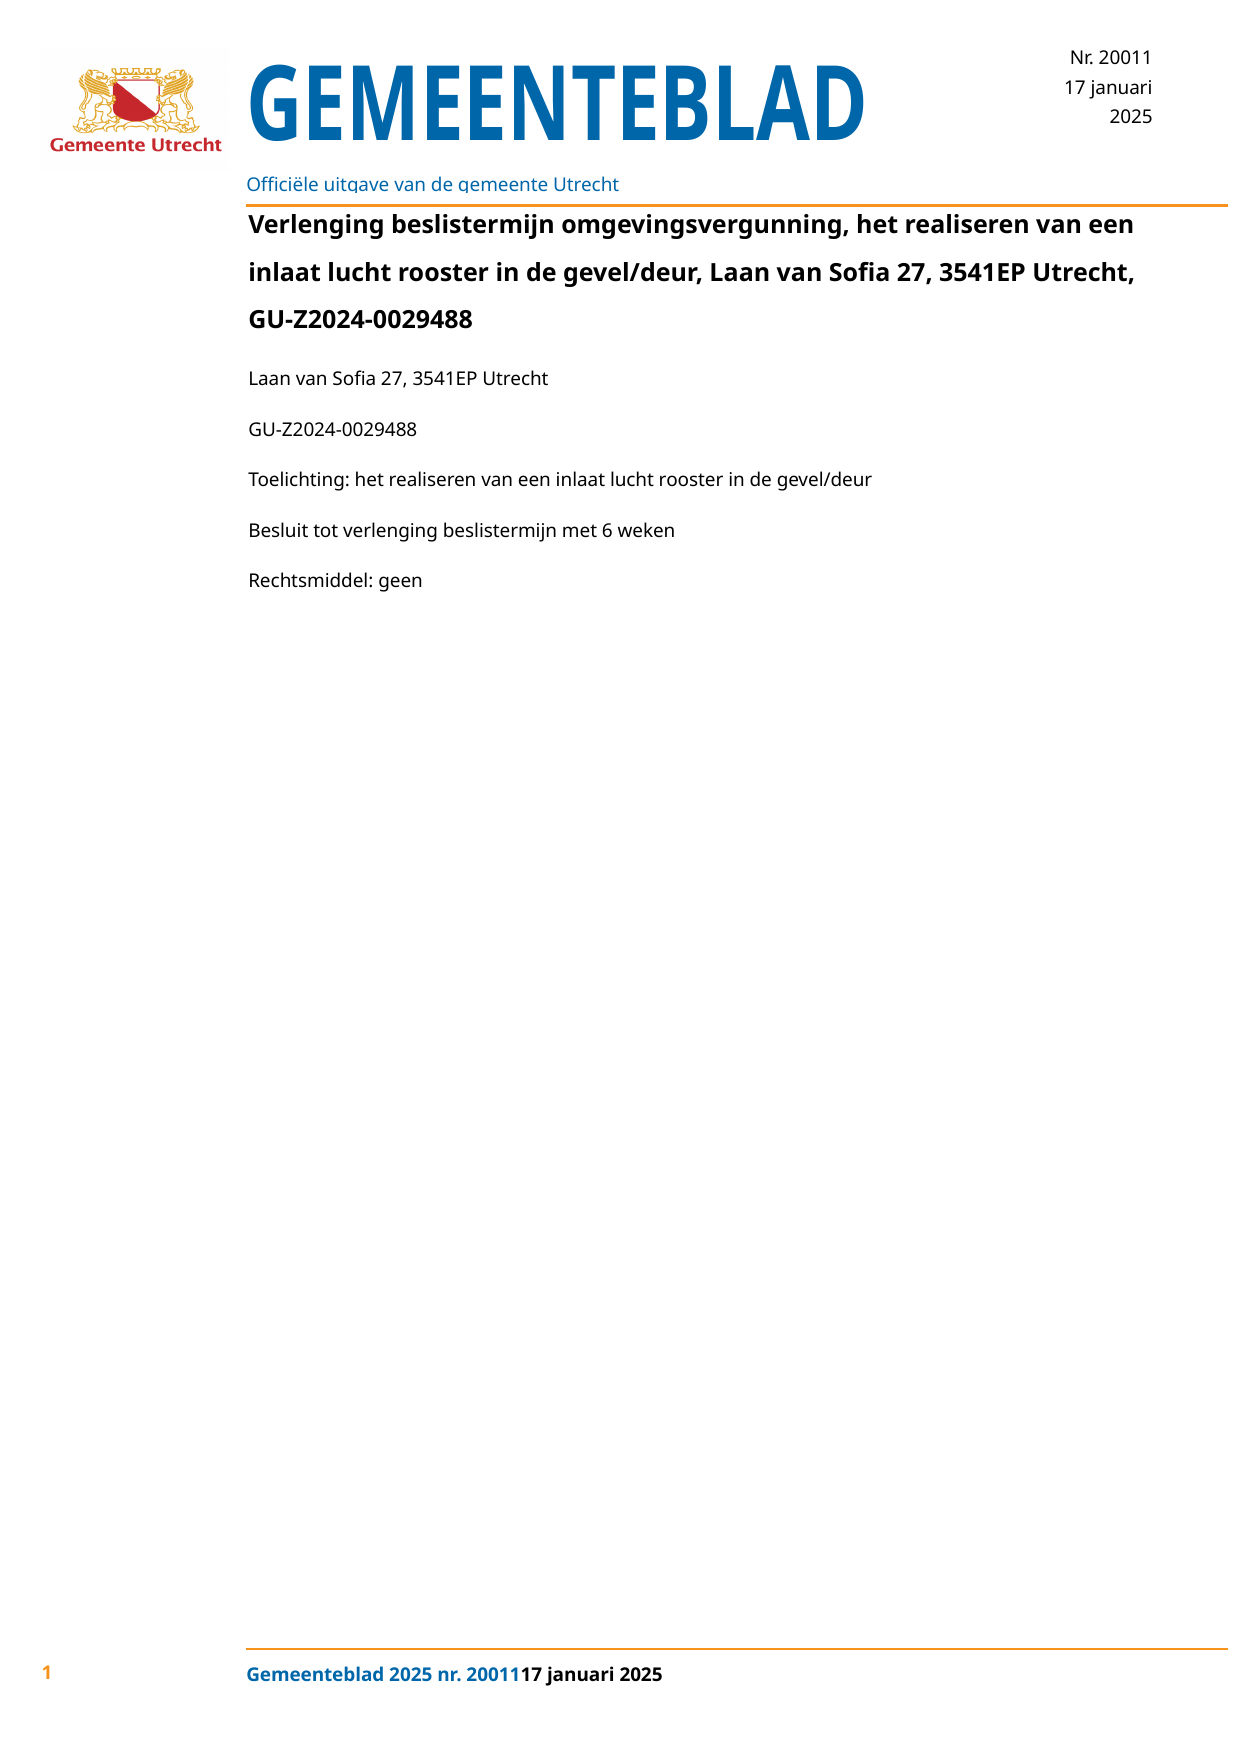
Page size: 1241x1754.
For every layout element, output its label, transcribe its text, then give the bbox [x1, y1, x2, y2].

text Laan van Sofia 27, 3541EP Utrecht [248, 366, 1152, 391]
text Besluit tot verlenging beslistermijn met 6 weken [248, 517, 1152, 542]
text GU-Z2024-0029488 [248, 416, 1152, 442]
picture [41, 47, 231, 172]
text Rechtsmiddel: geen [248, 567, 1152, 593]
text Toelichting: het realiseren van een inlaat lucht rooster in de gevel/deur [248, 466, 1152, 492]
text Verlenging beslistermijn omgevingsvergunning, het realiseren van een inlaat lucht rooster in de gevel/deur, Laan van Sofia 27, 3541EP Utrecht, GU-Z2024-0029488 [248, 207, 1152, 336]
